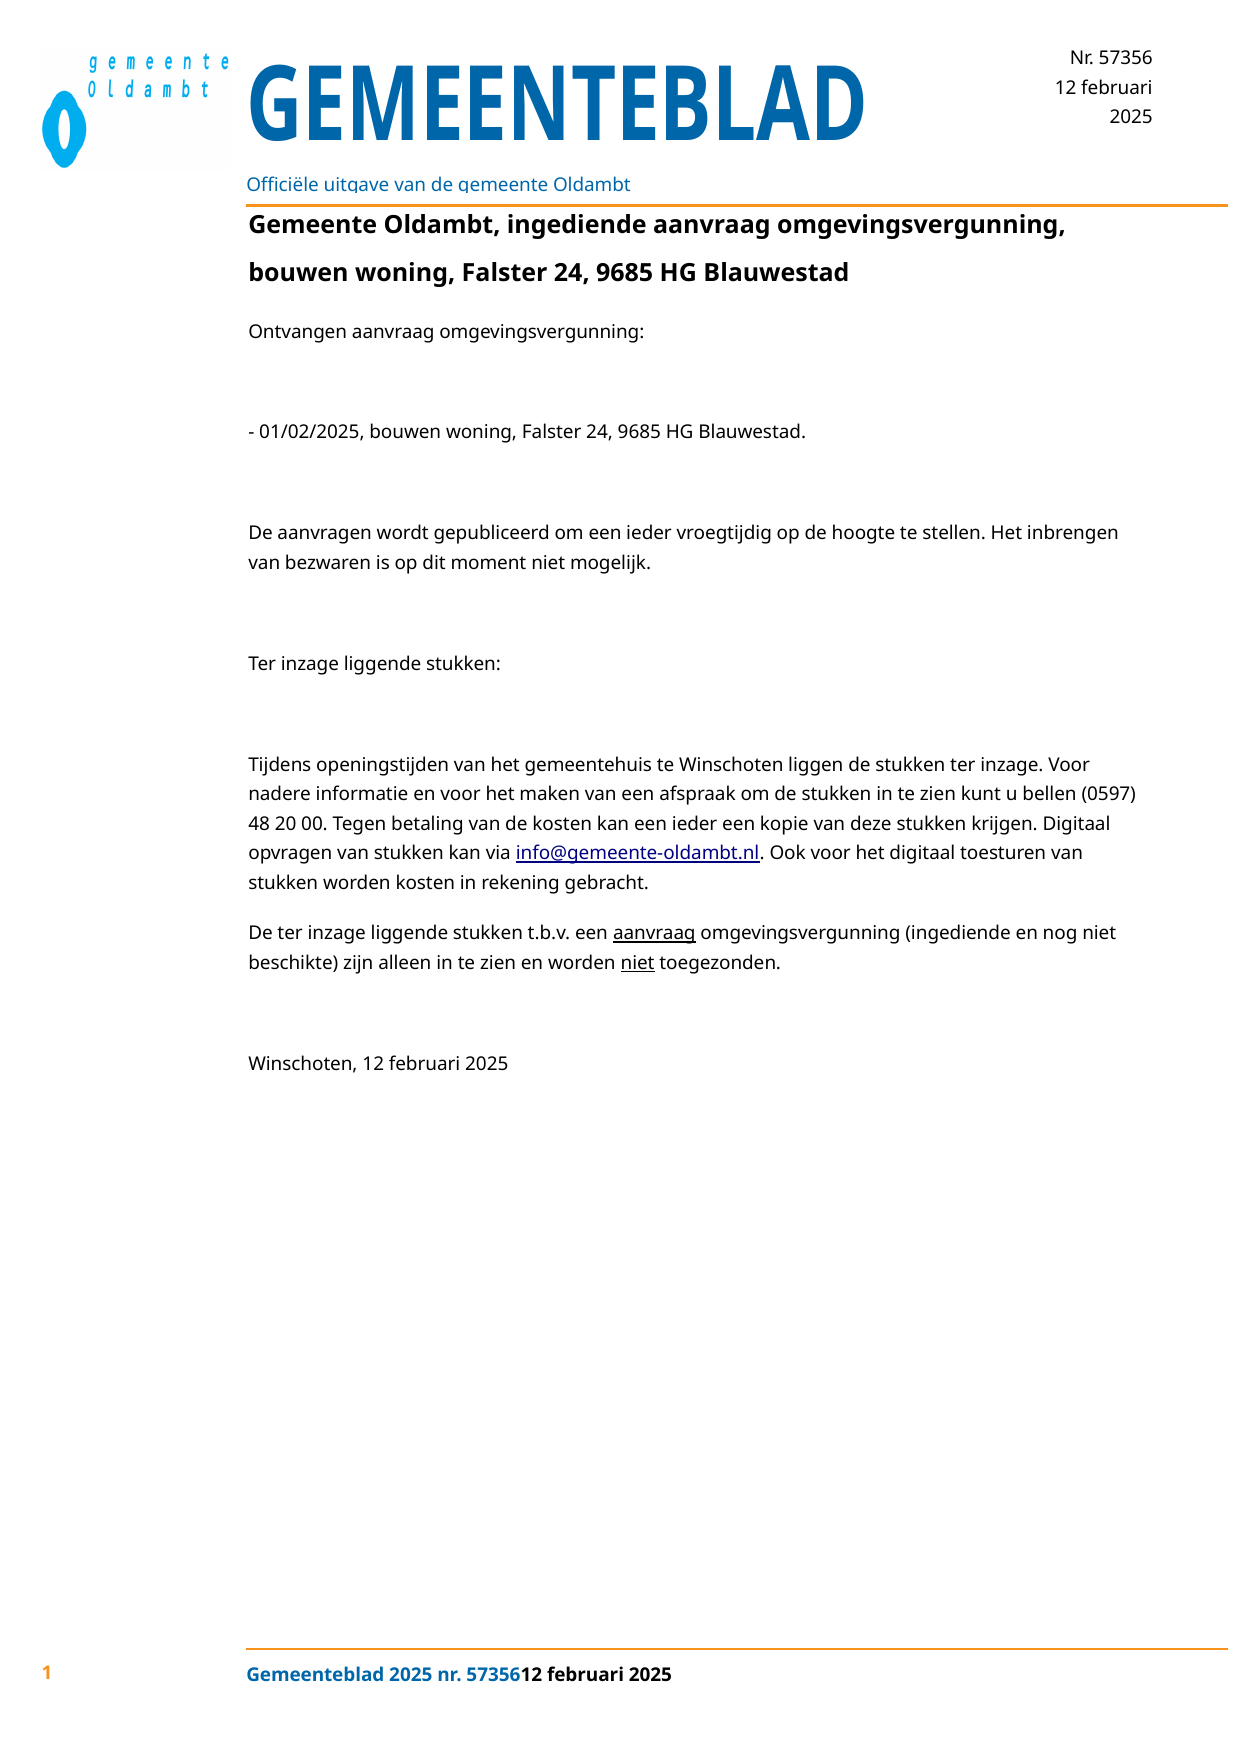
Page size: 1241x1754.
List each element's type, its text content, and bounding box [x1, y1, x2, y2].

picture [41, 47, 231, 172]
text De ter inzage liggende stukken t.b.v. een aanvraag omgevingsvergunning (ingediende en nog niet beschikte) zijn alleen in te zien en worden niet toegezonden. [248, 919, 1152, 975]
text De aanvragen wordt gepubliceerd om een ieder vroegtijdig op de hoogte te stellen. Het inbrengen van bezwaren is op dit moment niet mogelijk. [248, 519, 1152, 575]
text Ontvangen aanvraag omgevingsvergunning: [248, 318, 1152, 344]
text Gemeente Oldambt, ingediende aanvraag omgevingsvergunning, bouwen woning, Falster 24, 9685 HG Blauwestad [248, 207, 1152, 288]
text Winschoten, 12 februari 2025 [248, 1050, 1152, 1076]
text - 01/02/2025, bouwen woning, Falster 24, 9685 HG Blauwestad. [248, 419, 1152, 444]
text Tijdens openingstijden van het gemeentehuis te Winschoten liggen de stukken ter inzage. Voor nadere informatie en voor het maken van een afspraak om de stukken in te zien kunt u bellen (0597) 48 20 00. Tegen betaling van de kosten kan een ieder een kopie van deze stukken krijgen. Digitaal opvragen van stukken kan via info@gemeente-oldambt.nl. Ook voor het digitaal toesturen van stukken worden kosten in rekening gebracht. [248, 751, 1152, 895]
text Ter inzage liggende stukken: [248, 650, 1152, 676]
